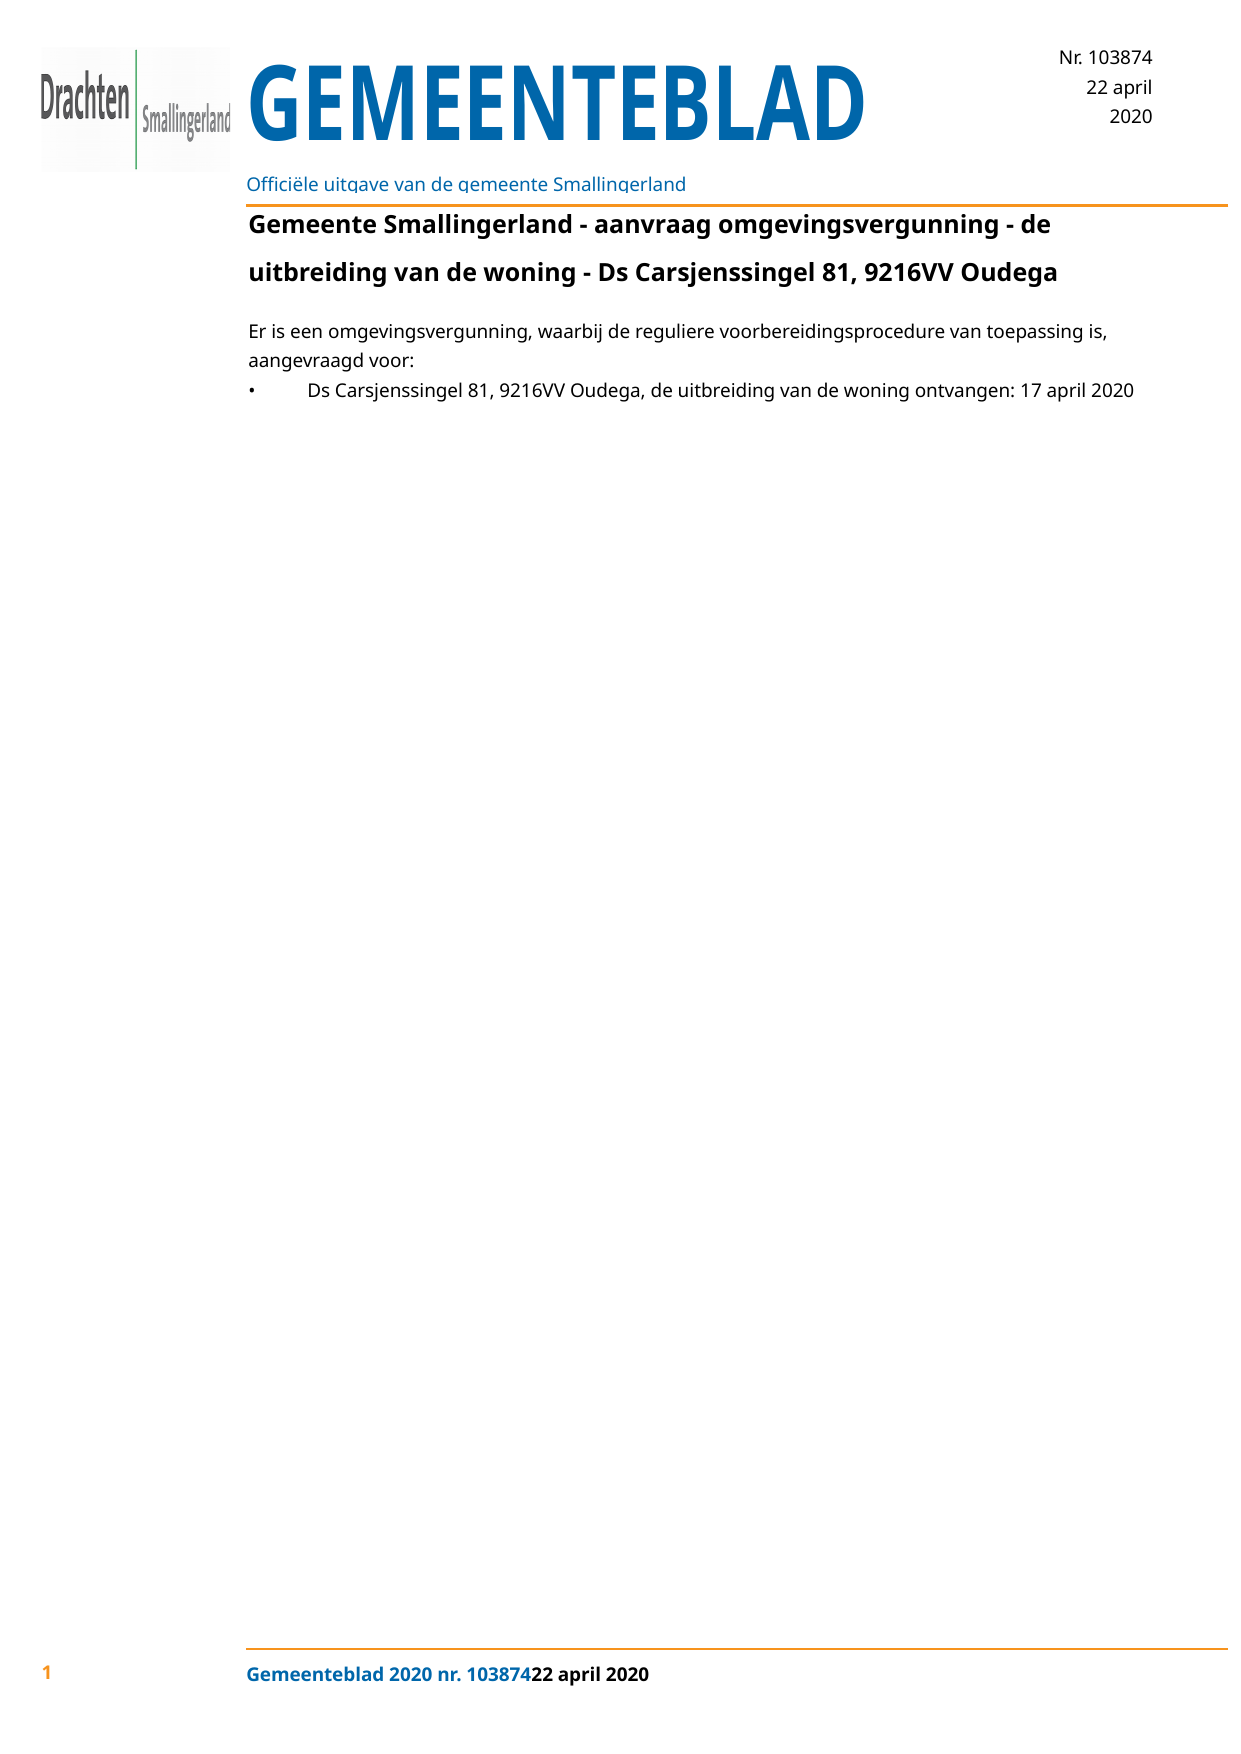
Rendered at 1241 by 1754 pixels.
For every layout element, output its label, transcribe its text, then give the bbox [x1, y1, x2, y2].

picture [41, 47, 231, 172]
list Ds Carsjenssingel 81, 9216VV Oudega, de uitbreiding van de woning ontvangen: 17 april 2020 [248, 377, 1152, 403]
text Er is een omgevingsvergunning, waarbij de reguliere voorbereidingsprocedure van toepassing is, aangevraagd voor: [248, 318, 1152, 373]
text Gemeente Smallingerland - aanvraag omgevingsvergunning - de uitbreiding van de woning - Ds Carsjenssingel 81, 9216VV Oudega [248, 207, 1152, 288]
